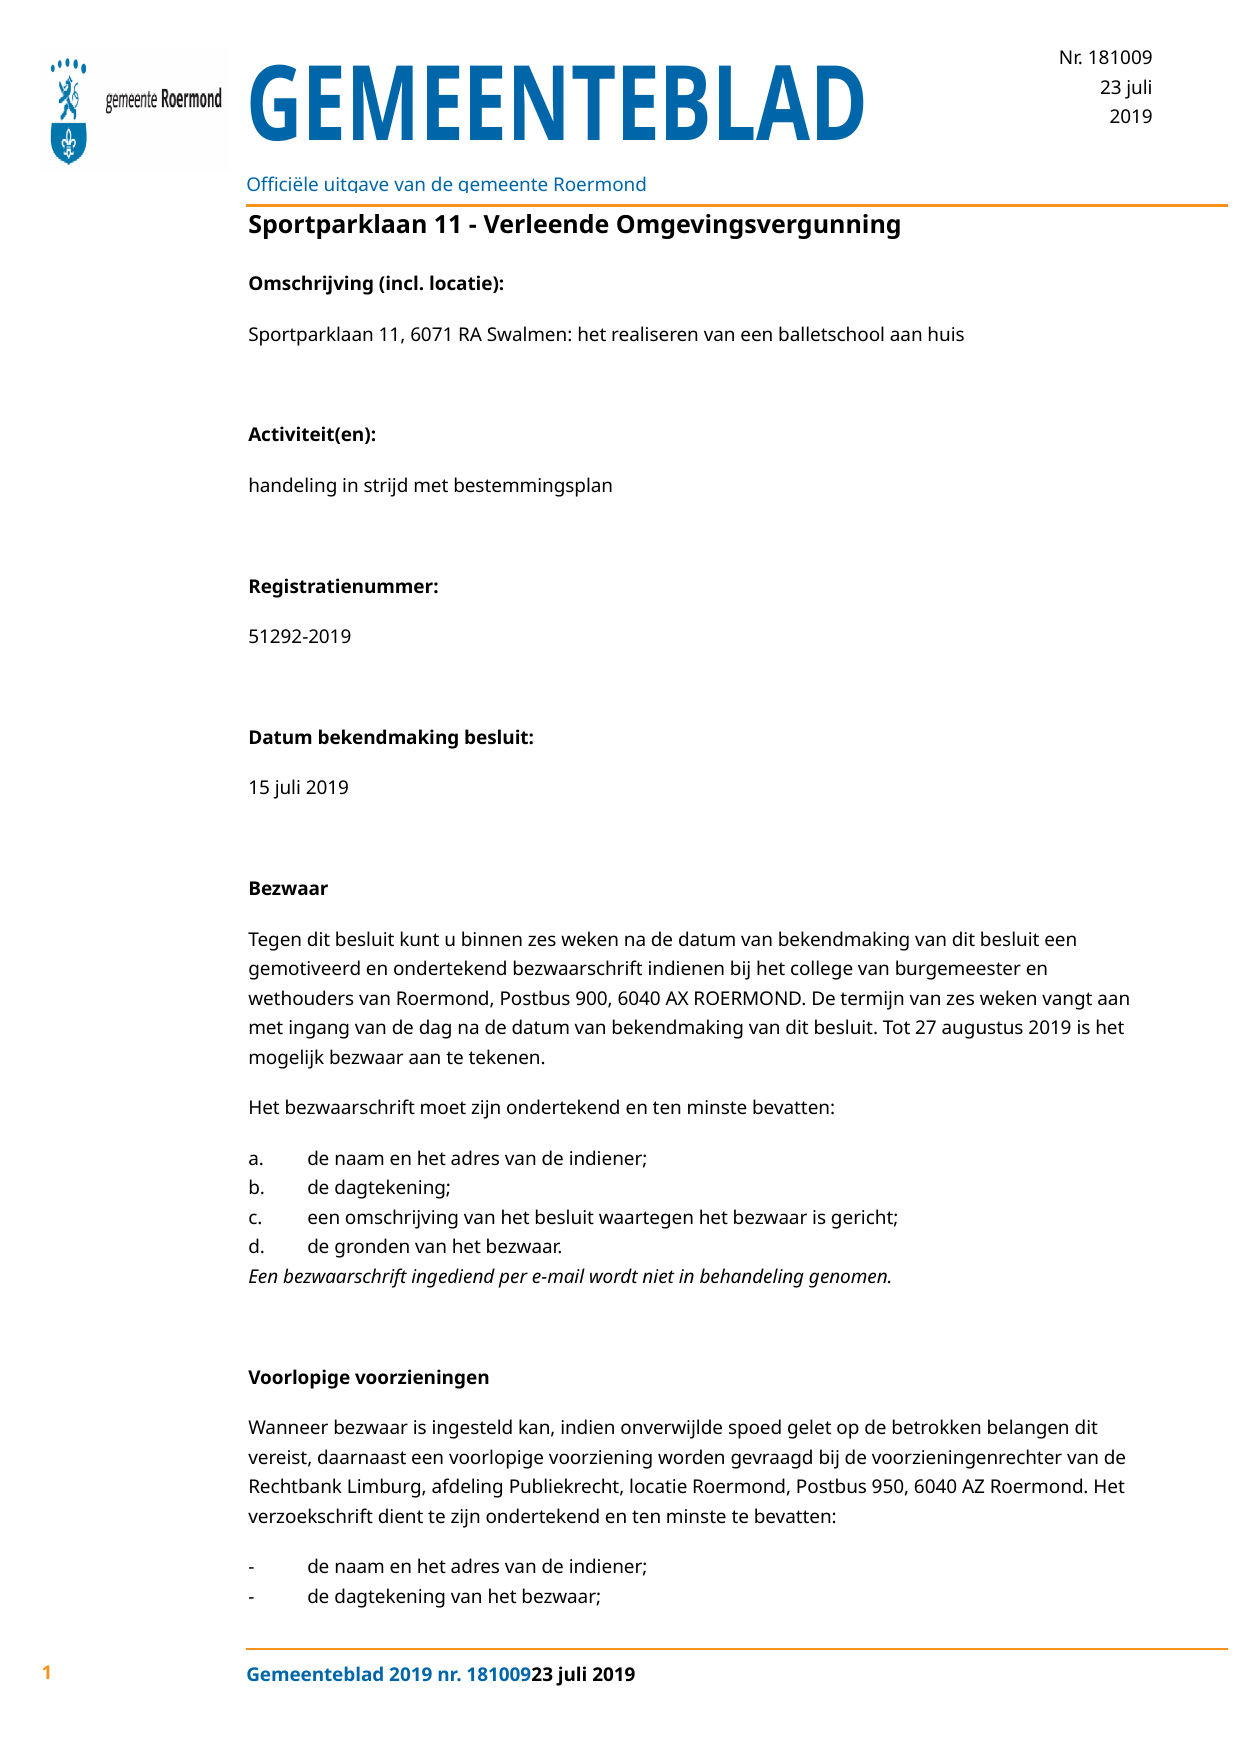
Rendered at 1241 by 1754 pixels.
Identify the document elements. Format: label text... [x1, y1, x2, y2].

text Wanneer bezwaar is ingesteld kan, indien onverwijlde spoed gelet op de betrokken belangen dit vereist, daarnaast een voorlopige voorziening worden gevraagd bij de voorzieningenrechter van de Rechtbank Limburg, afdeling Publiekrecht, locatie Roermond, Postbus 950, 6040 AZ Roermond. Het verzoekschrift dient te zijn ondertekend en ten minste te bevatten: [248, 1414, 1152, 1529]
text Een bezwaarschrift ingediend per e-mail wordt niet in behandeling genomen. [248, 1263, 1152, 1289]
list de gronden van het bezwaar. [248, 1234, 1152, 1259]
list de naam en het adres van de indiener; [248, 1554, 1152, 1579]
text Omschrijving (incl. locatie): [248, 270, 1152, 296]
text Voorlopige voorzieningen [248, 1364, 1152, 1390]
list de naam en het adres van de indiener; [248, 1145, 1152, 1171]
text Sportparklaan 11 - Verleende Omgevingsvergunning [248, 207, 1152, 241]
text Activiteit(en): [248, 422, 1152, 447]
picture [41, 47, 231, 172]
text Registratienummer: [248, 573, 1152, 598]
text handeling in strijd met bestemmingsplan [248, 472, 1152, 498]
text 15 juli 2019 [248, 774, 1152, 800]
text Bezwaar [248, 875, 1152, 901]
text 51292-2019 [248, 623, 1152, 649]
list een omschrijving van het besluit waartegen het bezwaar is gericht; [248, 1204, 1152, 1230]
list de dagtekening van het bezwaar; [248, 1583, 1152, 1609]
text Het bezwaarschrift moet zijn ondertekend en ten minste bevatten: [248, 1094, 1152, 1120]
text Sportparklaan 11, 6071 RA Swalmen: het realiseren van een balletschool aan huis [248, 321, 1152, 346]
text Tegen dit besluit kunt u binnen zes weken na de datum van bekendmaking van dit besluit een gemotiveerd en ondertekend bezwaarschrift indienen bij het college van burgemeester en wethouders van Roermond, Postbus 900, 6040 AX ROERMOND. De termijn van zes weken vangt aan met ingang van de dag na de datum van bekendmaking van dit besluit. Tot 27 augustus 2019 is het mogelijk bezwaar aan te tekenen. [248, 926, 1152, 1070]
list de dagtekening; [248, 1174, 1152, 1200]
text Datum bekendmaking besluit: [248, 724, 1152, 750]
